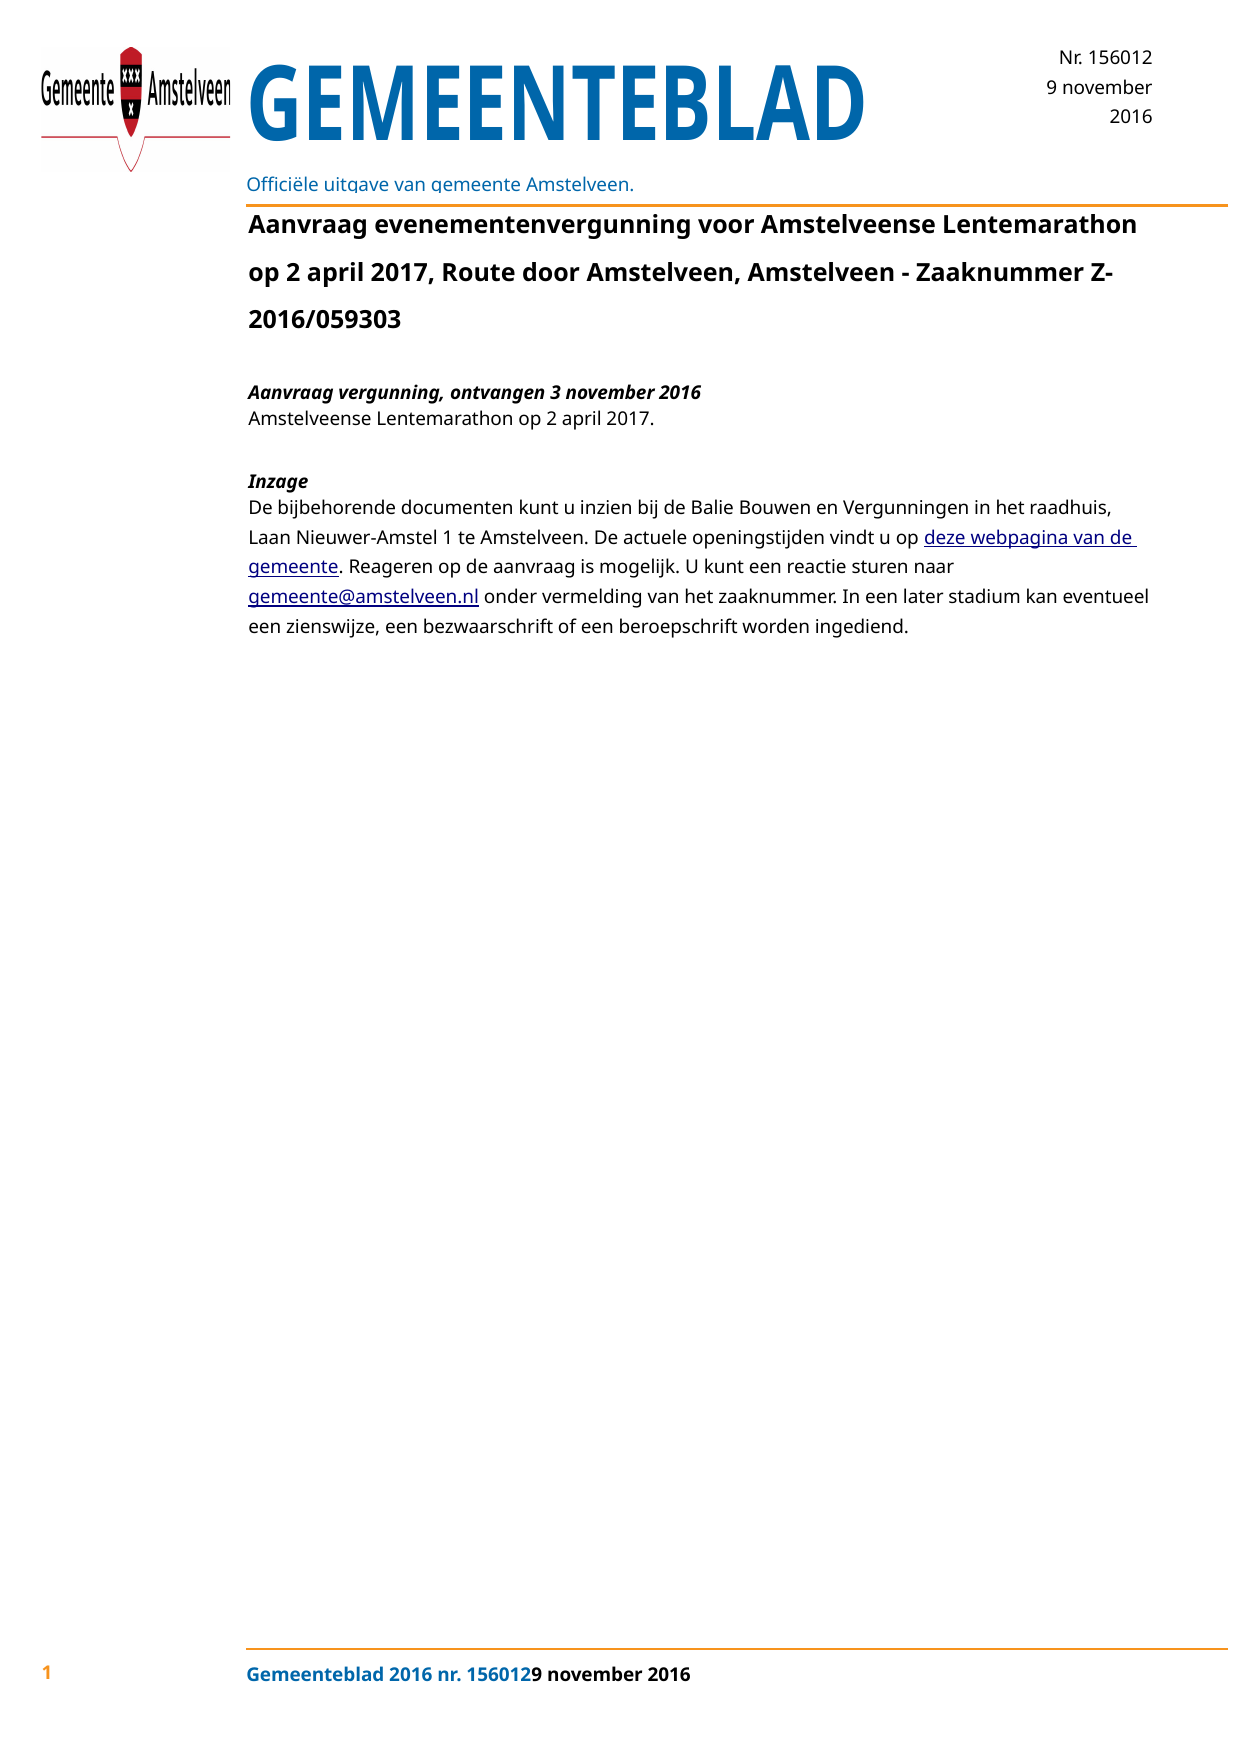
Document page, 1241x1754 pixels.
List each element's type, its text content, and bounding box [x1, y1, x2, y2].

text Inzage [248, 469, 1152, 494]
text Amstelveense Lentemarathon op 2 april 2017. [248, 405, 1152, 431]
text De bijbehorende documenten kunt u inzien bij de Balie Bouwen en Vergunningen in het raadhuis, Laan Nieuwer-Amstel 1 te Amstelveen. De actuele openingstijden vindt u op deze webpagina van de gemeente. Reageren op de aanvraag is mogelijk. U kunt een reactie sturen naar gemeente@amstelveen.nl onder vermelding van het zaaknummer. In een later stadium kan eventueel een zienswijze, een bezwaarschrift of een beroepschrift worden ingediend. [248, 494, 1152, 638]
text Aanvraag evenementenvergunning voor Amstelveense Lentemarathon op 2 april 2017, Route door Amstelveen, Amstelveen - Zaaknummer Z-2016/059303 [248, 207, 1152, 336]
picture [41, 47, 231, 172]
text Aanvraag vergunning, ontvangen 3 november 2016 [248, 379, 1152, 405]
